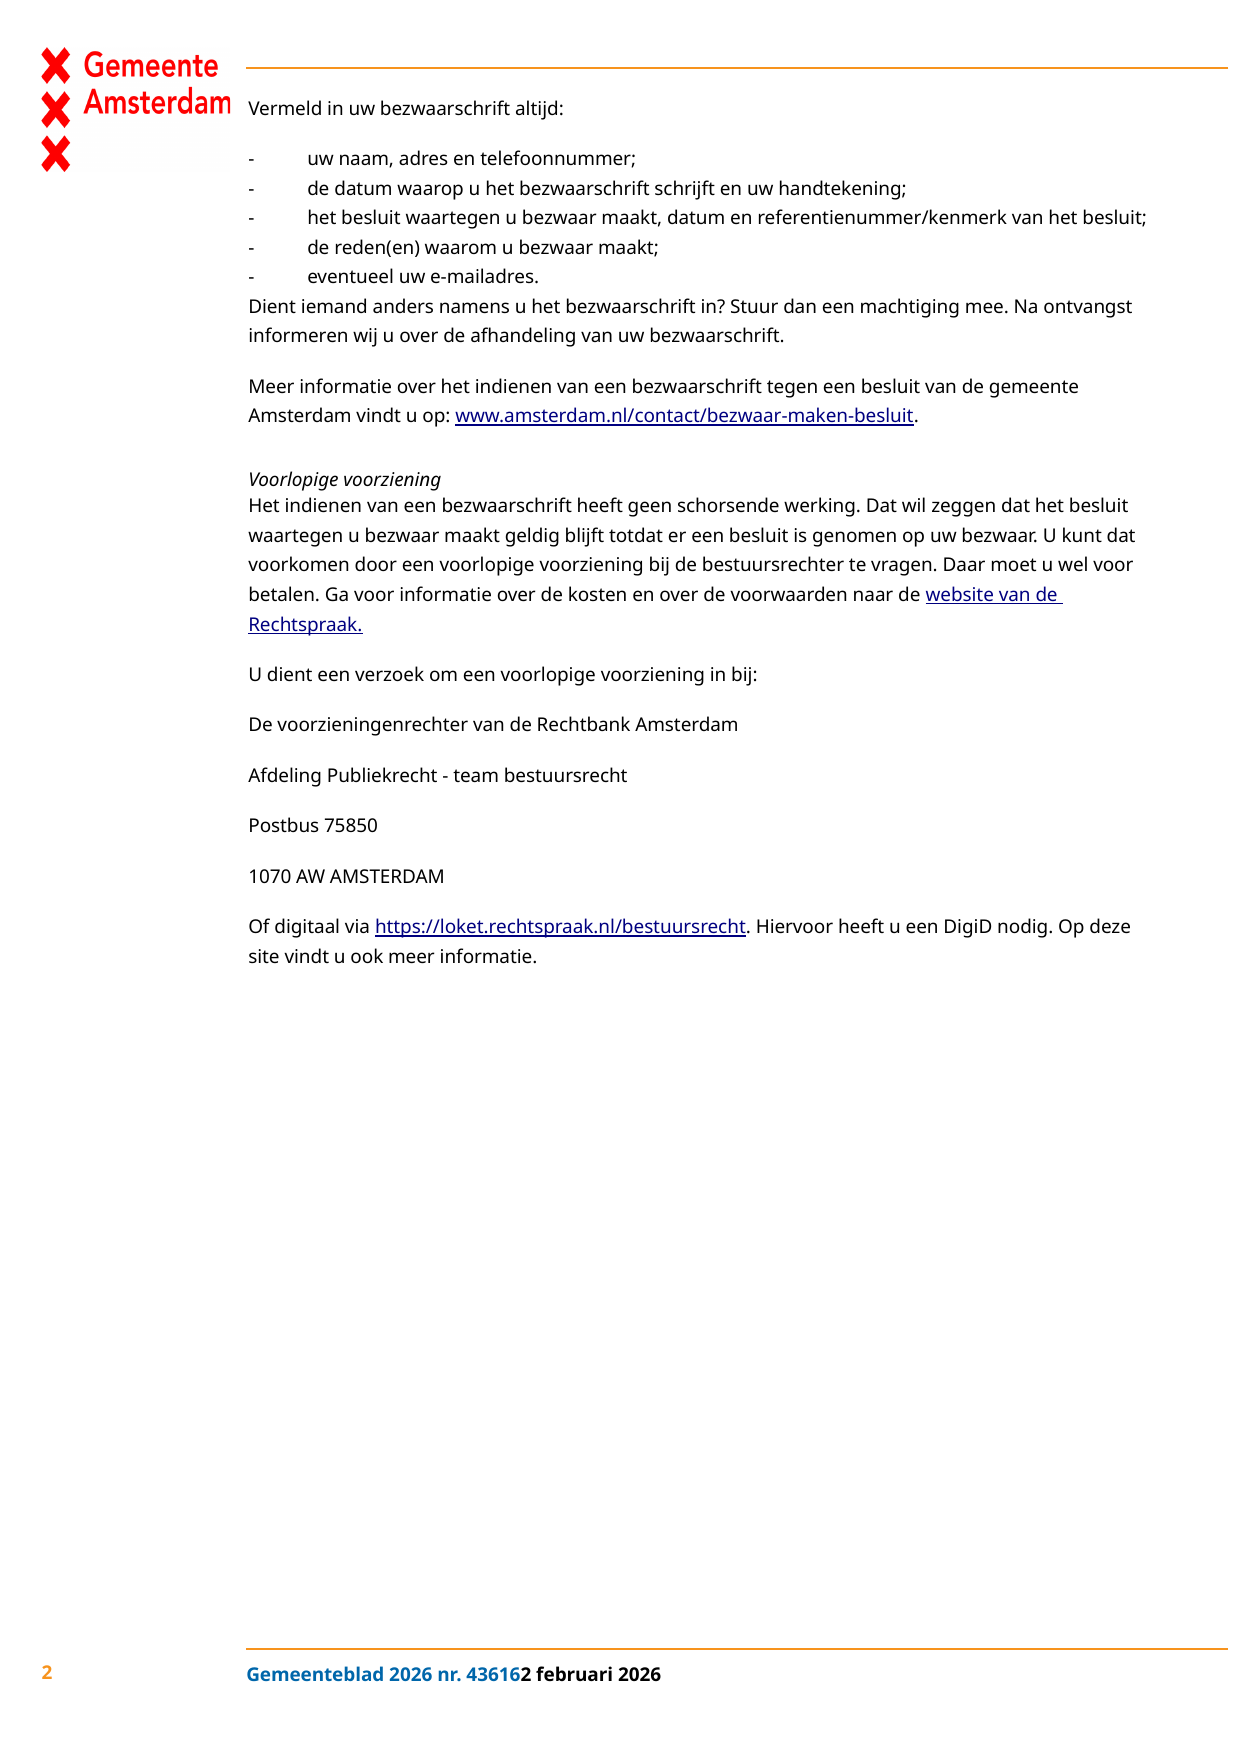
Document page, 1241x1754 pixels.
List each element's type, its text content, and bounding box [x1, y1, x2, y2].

text Het indienen van een bezwaarschrift heeft geen schorsende werking. Dat wil zeggen dat het besluit waartegen u bezwaar maakt geldig blijft totdat er een besluit is genomen op uw bezwaar. U kunt dat voorkomen door een voorlopige voorziening bij de bestuursrechter te vragen. Daar moet u wel voor betalen. Ga voor informatie over de kosten en over de voorwaarden naar de website van de Rechtspraak. [248, 492, 1152, 636]
list uw naam, adres en telefoonnummer; [248, 145, 1152, 171]
list de datum waarop u het bezwaarschrift schrijft en uw handtekening; [248, 175, 1152, 201]
list eventueel uw e-mailadres. [248, 263, 1152, 289]
text Vermeld in uw bezwaarschrift altijd: [248, 95, 1152, 121]
text De voorzieningenrechter van de Rechtbank Amsterdam [248, 712, 1152, 737]
picture [41, 47, 231, 172]
text Dient iemand anders namens u het bezwaarschrift in? Stuur dan een machtiging mee. Na ontvangst informeren wij u over de afhandeling van uw bezwaarschrift. [248, 293, 1152, 348]
text Of digitaal via https://loket.rechtspraak.nl/bestuursrecht. Hiervoor heeft u een DigiD nodig. Op deze site vindt u ook meer informatie. [248, 913, 1152, 968]
text Postbus 75850 [248, 812, 1152, 838]
text Meer informatie over het indienen van een bezwaarschrift tegen een besluit van de gemeente Amsterdam vindt u op: www.amsterdam.nl/contact/bezwaar-maken-besluit. [248, 373, 1152, 428]
text 1070 AW AMSTERDAM [248, 863, 1152, 888]
text Afdeling Publiekrecht - team bestuursrecht [248, 762, 1152, 788]
text Voorlopige voorziening [248, 467, 1152, 492]
list de reden(en) waarom u bezwaar maakt; [248, 234, 1152, 260]
text U dient een verzoek om een voorlopige voorziening in bij: [248, 661, 1152, 687]
list het besluit waartegen u bezwaar maakt, datum en referentienummer/kenmerk van het besluit; [248, 204, 1152, 230]
